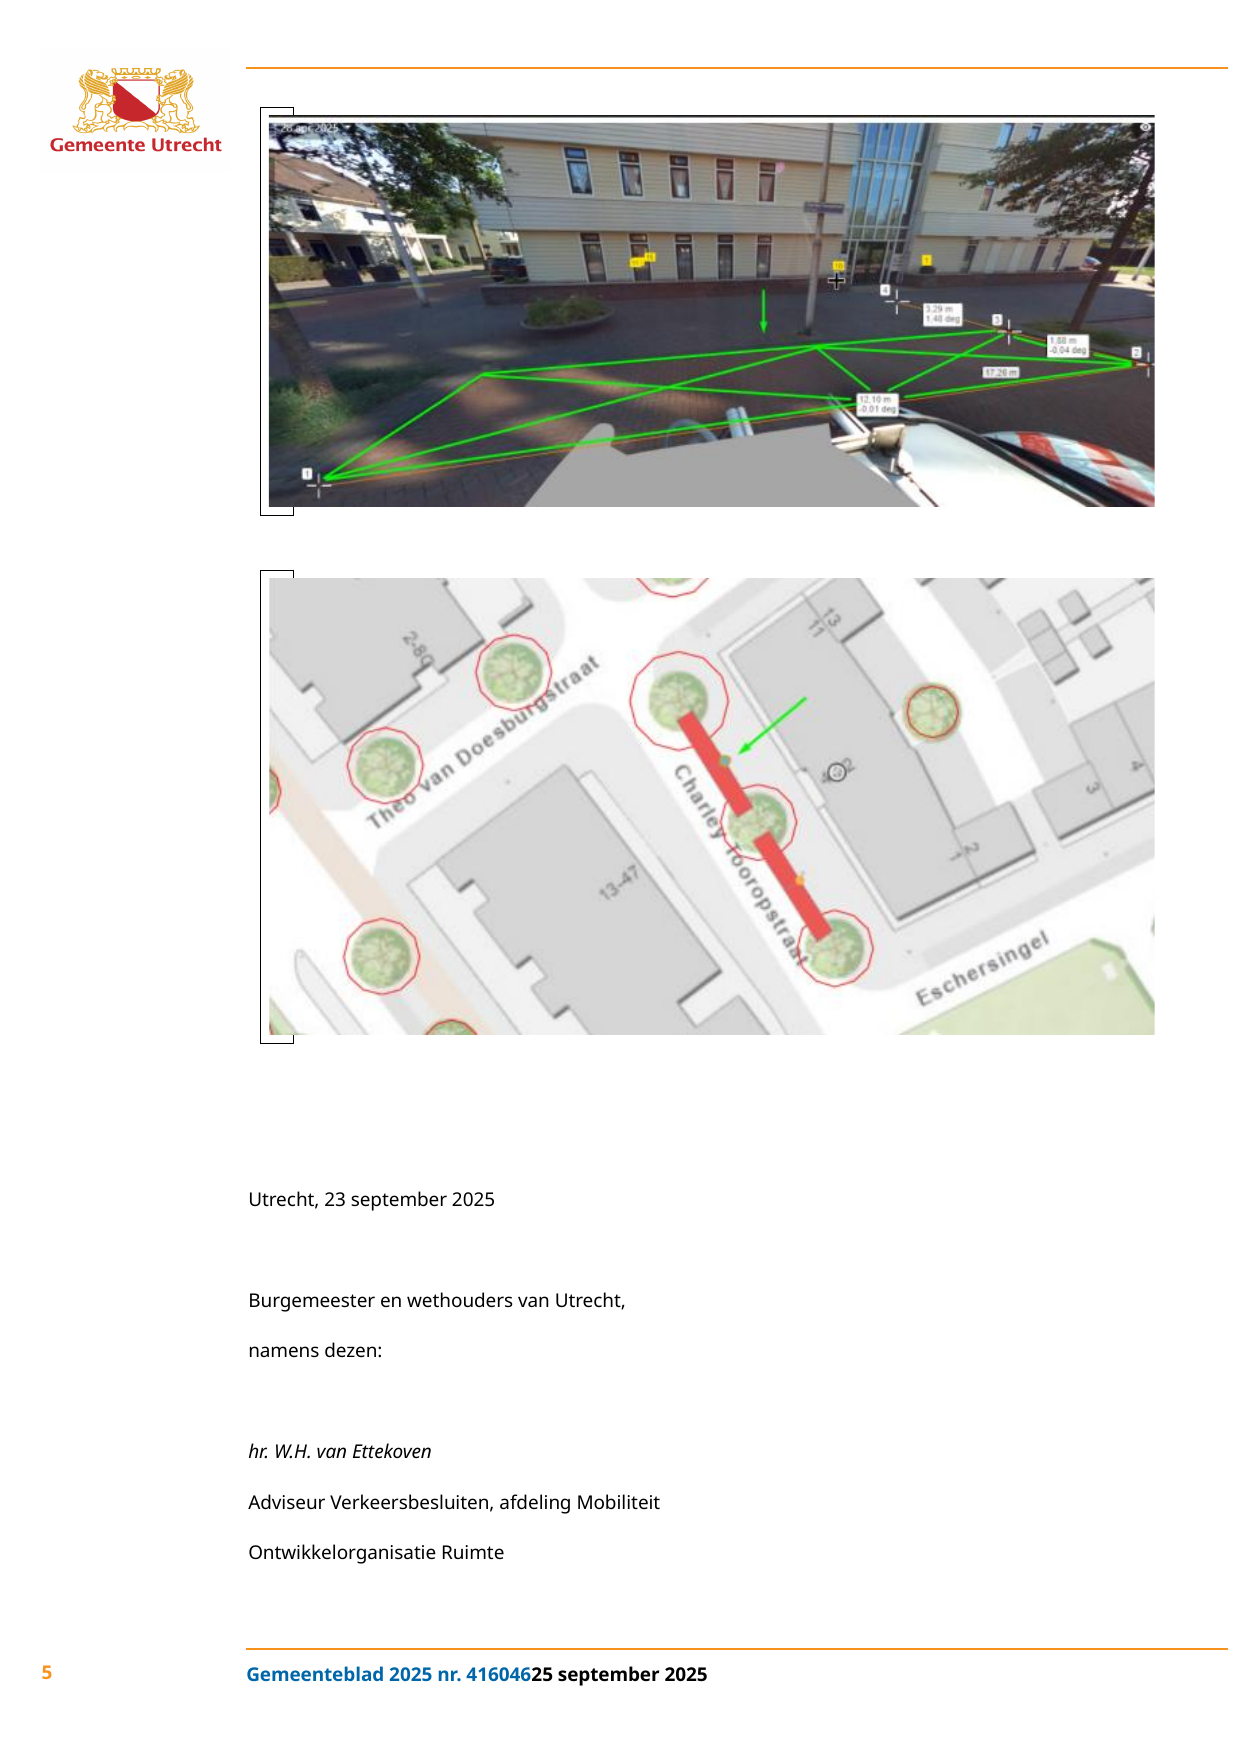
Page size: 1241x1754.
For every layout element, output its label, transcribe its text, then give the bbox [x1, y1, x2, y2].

text Ontwikkelorganisatie Ruimte [248, 1539, 1152, 1565]
text Burgemeester en wethouders van Utrecht, [248, 1287, 1152, 1313]
text hr. W.H. van Ettekoven [248, 1438, 1152, 1464]
picture [268, 115, 1155, 507]
text namens dezen: [248, 1338, 1152, 1363]
picture [268, 578, 1155, 1035]
text Adviseur Verkeersbesluiten, afdeling Mobiliteit [248, 1489, 1152, 1515]
picture [41, 47, 231, 172]
text Utrecht, 23 september 2025 [248, 1186, 1152, 1212]
